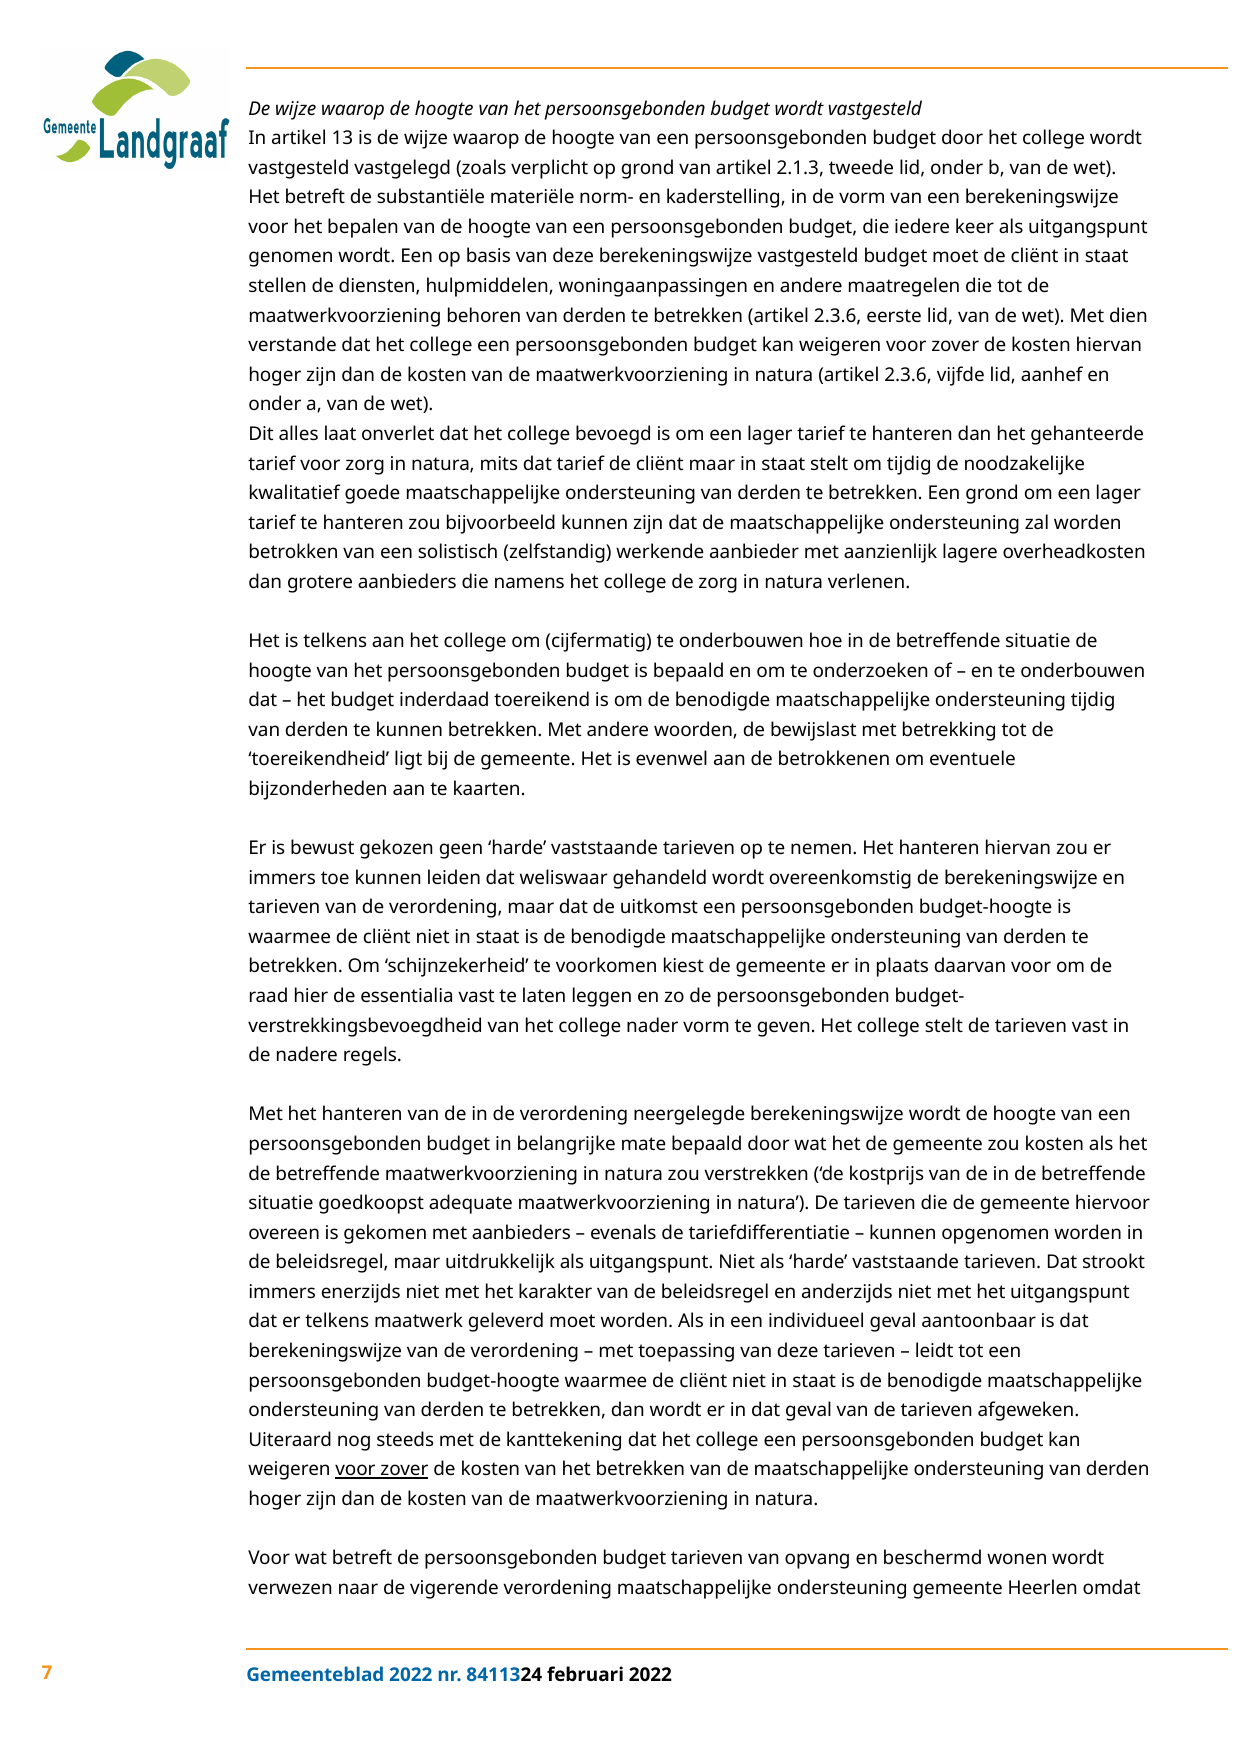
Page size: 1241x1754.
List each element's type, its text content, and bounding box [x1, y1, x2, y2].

text Met het hanteren van de in de verordening neergelegde berekeningswijze wordt de hoogte van een persoonsgebonden budget in belangrijke mate bepaald door wat het de gemeente zou kosten als het de betreffende maatwerkvoorziening in natura zou verstrekken (‘de kostprijs van de in de betreffende situatie goedkoopst adequate maatwerkvoorziening in natura’). De tarieven die de gemeente hiervoor overeen is gekomen met aanbieders – evenals de tariefdifferentiatie – kunnen opgenomen worden in de beleidsregel, maar uitdrukkelijk als uitgangspunt. Niet als ‘harde’ vaststaande tarieven. Dat strookt immers enerzijds niet met het karakter van de beleidsregel en anderzijds niet met het uitgangspunt dat er telkens maatwerk geleverd moet worden. Als in een individueel geval aantoonbaar is dat berekeningswijze van de verordening – met toepassing van deze tarieven – leidt tot een persoonsgebonden budget-hoogte waarmee de cliënt niet in staat is de benodigde maatschappelijke ondersteuning van derden te betrekken, dan wordt er in dat geval van de tarieven afgeweken. Uiteraard nog steeds met de kanttekening dat het college een persoonsgebonden budget kan weigeren voor zover de kosten van het betrekken van de maatschappelijke ondersteuning van derden hoger zijn dan de kosten van de maatwerkvoorziening in natura. [248, 1101, 1152, 1511]
text Er is bewust gekozen geen ‘harde’ vaststaande tarieven op te nemen. Het hanteren hiervan zou er immers toe kunnen leiden dat weliswaar gehandeld wordt overeenkomstig de berekeningswijze en tarieven van de verordening, maar dat de uitkomst een persoonsgebonden budget-hoogte is waarmee de cliënt niet in staat is de benodigde maatschappelijke ondersteuning van derden te betrekken. Om ‘schijnzekerheid’ te voorkomen kiest de gemeente er in plaats daarvan voor om de raad hier de essentialia vast te laten leggen en zo de persoonsgebonden budget-verstrekkingsbevoegdheid van het college nader vorm te geven. Het college stelt de tarieven vast in de nadere regels. [248, 834, 1152, 1067]
text Voor wat betreft de persoonsgebonden budget tarieven van opvang en beschermd wonen wordt verwezen naar de vigerende verordening maatschappelijke ondersteuning gemeente Heerlen omdat [248, 1544, 1152, 1600]
picture [41, 47, 231, 172]
text In artikel 13 is de wijze waarop de hoogte van een persoonsgebonden budget door het college wordt vastgesteld vastgelegd (zoals verplicht op grond van artikel 2.1.3, tweede lid, onder b, van de wet). Het betreft de substantiële materiële norm- en kaderstelling, in de vorm van een berekeningswijze voor het bepalen van de hoogte van een persoonsgebonden budget, die iedere keer als uitgangspunt genomen wordt. Een op basis van deze berekeningswijze vastgesteld budget moet de cliënt in staat stellen de diensten, hulpmiddelen, woningaanpassingen en andere maatregelen die tot de maatwerkvoorziening behoren van derden te betrekken (artikel 2.3.6, eerste lid, van de wet). Met dien verstande dat het college een persoonsgebonden budget kan weigeren voor zover de kosten hiervan hoger zijn dan de kosten van de maatwerkvoorziening in natura (artikel 2.3.6, vijfde lid, aanhef en onder a, van de wet). [248, 124, 1152, 416]
text De wijze waarop de hoogte van het persoonsgebonden budget wordt vastgesteld [248, 95, 1152, 121]
text Dit alles laat onverlet dat het college bevoegd is om een lager tarief te hanteren dan het gehanteerde tarief voor zorg in natura, mits dat tarief de cliënt maar in staat stelt om tijdig de noodzakelijke kwalitatief goede maatschappelijke ondersteuning van derden te betrekken. Een grond om een lager tarief te hanteren zou bijvoorbeeld kunnen zijn dat de maatschappelijke ondersteuning zal worden betrokken van een solistisch (zelfstandig) werkende aanbieder met aanzienlijk lagere overheadkosten dan grotere aanbieders die namens het college de zorg in natura verlenen. [248, 420, 1152, 594]
text Het is telkens aan het college om (cijfermatig) te onderbouwen hoe in de betreffende situatie de hoogte van het persoonsgebonden budget is bepaald en om te onderzoeken of – en te onderbouwen dat – het budget inderdaad toereikend is om de benodigde maatschappelijke ondersteuning tijdig van derden te kunnen betrekken. Met andere woorden, de bewijslast met betrekking tot de ‘toereikendheid’ ligt bij de gemeente. Het is evenwel aan de betrokkenen om eventuele bijzonderheden aan te kaarten. [248, 627, 1152, 801]
